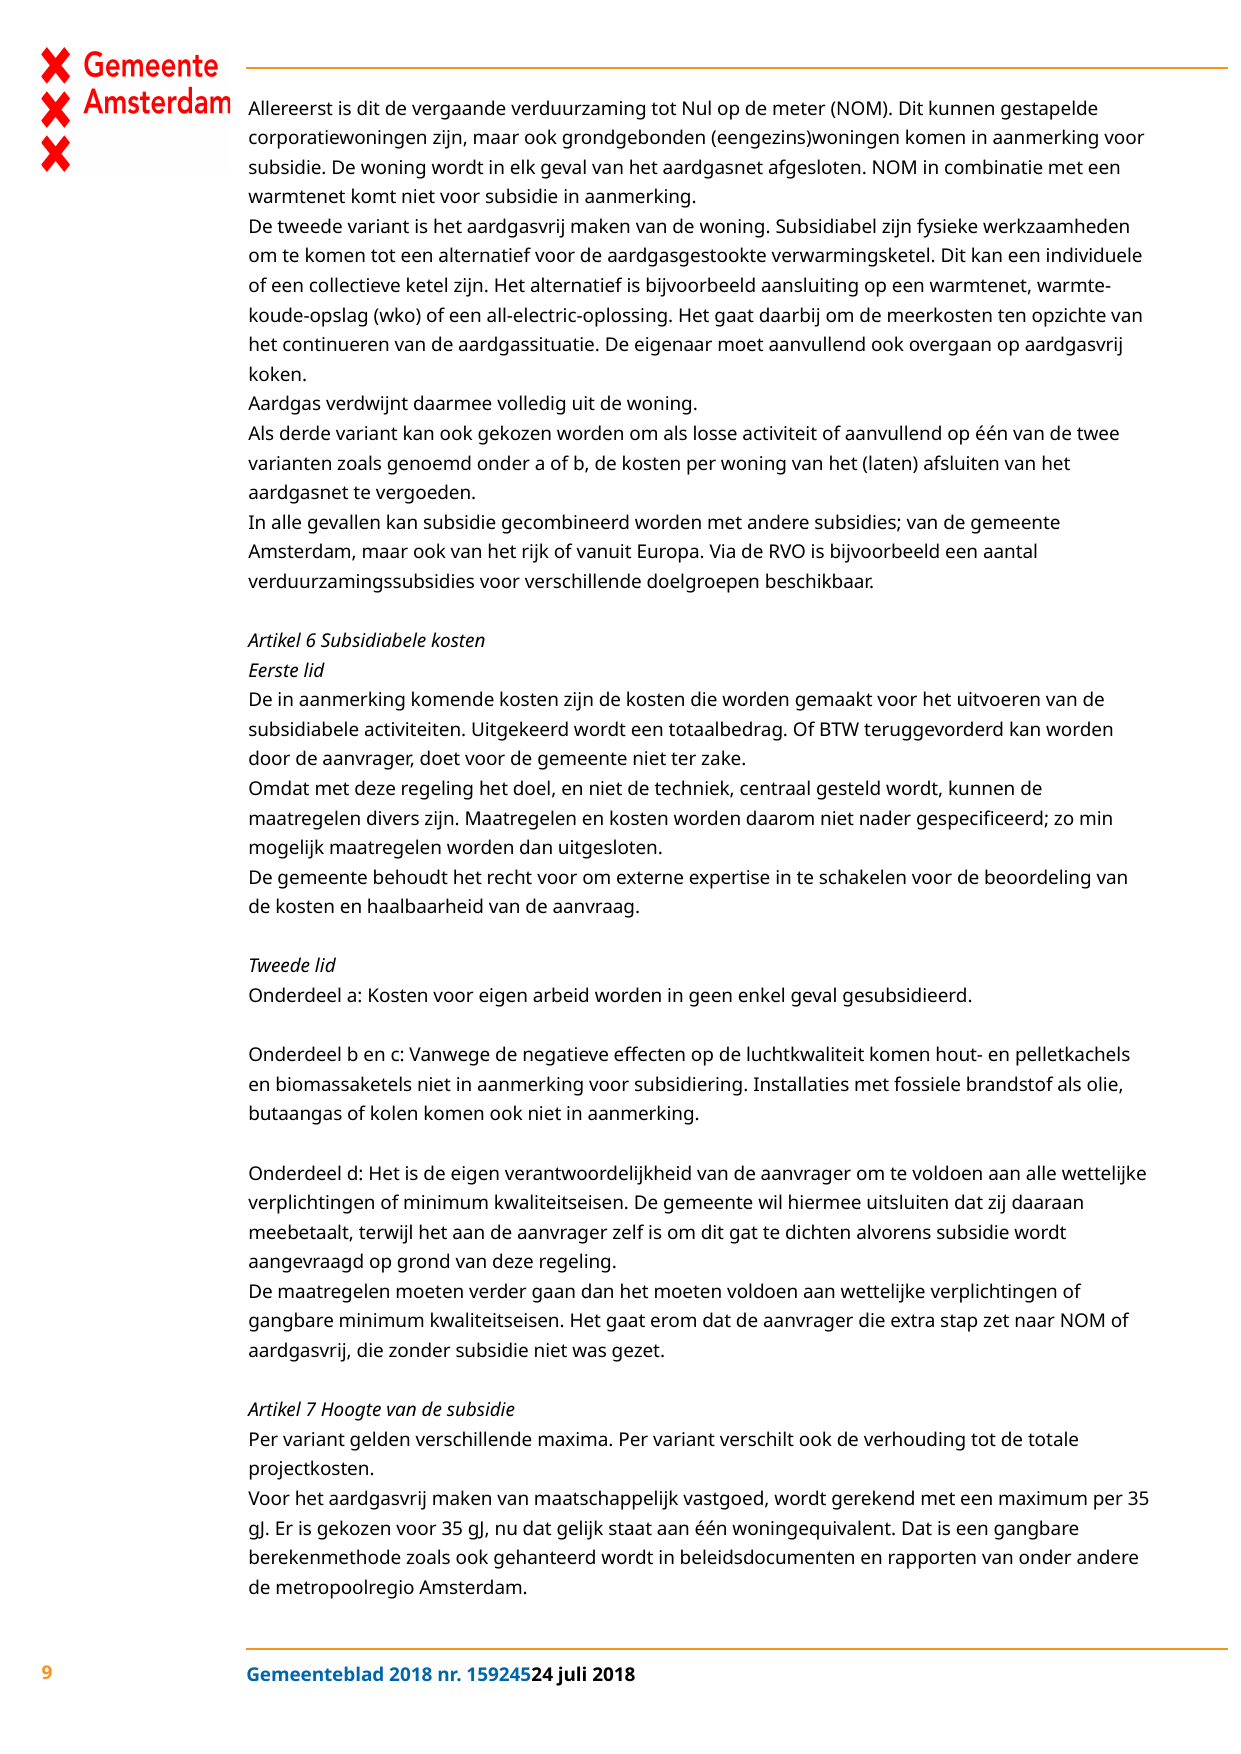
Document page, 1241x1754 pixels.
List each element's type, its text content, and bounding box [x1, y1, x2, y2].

text Onderdeel b en c: Vanwege de negatieve effecten op de luchtkwaliteit komen hout- en pelletkachels en biomassaketels niet in aanmerking voor subsidiering. Installaties met fossiele brandstof als olie, butaangas of kolen komen ook niet in aanmerking. [248, 1041, 1152, 1126]
text De tweede variant is het aardgasvrij maken van de woning. Subsidiabel zijn fysieke werkzaamheden om te komen tot een alternatief voor de aardgasgestookte verwarmingsketel. Dit kan een individuele of een collectieve ketel zijn. Het alternatief is bijvoorbeeld aansluiting op een warmtenet, warmte-koude-opslag (wko) of een all-electric-oplossing. Het gaat daarbij om de meerkosten ten opzichte van het continueren van de aardgassituatie. De eigenaar moet aanvullend ook overgaan op aardgasvrij koken. [248, 213, 1152, 387]
text De in aanmerking komende kosten zijn de kosten die worden gemaakt voor het uitvoeren van de subsidiabele activiteiten. Uitgekeerd wordt een totaalbedrag. Of BTW teruggevorderd kan worden door de aanvrager, doet voor de gemeente niet ter zake. [248, 686, 1152, 771]
text In alle gevallen kan subsidie gecombineerd worden met andere subsidies; van de gemeente Amsterdam, maar ook van het rijk of vanuit Europa. Via de RVO is bijvoorbeeld een aantal verduurzamingssubsidies voor verschillende doelgroepen beschikbaar. [248, 509, 1152, 594]
text Tweede lid [248, 953, 1152, 978]
text Artikel 6 Subsidiabele kosten [248, 627, 1152, 653]
picture [41, 47, 231, 172]
text De maatregelen moeten verder gaan dan het moeten voldoen aan wettelijke verplichtingen of gangbare minimum kwaliteitseisen. Het gaat erom dat de aanvrager die extra stap zet naar NOM of aardgasvrij, die zonder subsidie niet was gezet. [248, 1278, 1152, 1363]
text Per variant gelden verschillende maxima. Per variant verschilt ook de verhouding tot de totale projectkosten. [248, 1426, 1152, 1481]
text Artikel 7 Hoogte van de subsidie [248, 1396, 1152, 1422]
text Voor het aardgasvrij maken van maatschappelijk vastgoed, wordt gerekend met een maximum per 35 gJ. Er is gekozen voor 35 gJ, nu dat gelijk staat aan één woningequivalent. Dat is een gangbare berekenmethode zoals ook gehanteerd wordt in beleidsdocumenten en rapporten van onder andere de metropoolregio Amsterdam. [248, 1485, 1152, 1600]
text Eerste lid [248, 657, 1152, 683]
text Onderdeel d: Het is de eigen verantwoordelijkheid van de aanvrager om te voldoen aan alle wettelijke verplichtingen of minimum kwaliteitseisen. De gemeente wil hiermee uitsluiten dat zij daaraan meebetaalt, terwijl het aan de aanvrager zelf is om dit gat te dichten alvorens subsidie wordt aangevraagd op grond van deze regeling. [248, 1160, 1152, 1274]
text Allereerst is dit de vergaande verduurzaming tot Nul op de meter (NOM). Dit kunnen gestapelde corporatiewoningen zijn, maar ook grondgebonden (eengezins)woningen komen in aanmerking voor subsidie. De woning wordt in elk geval van het aardgasnet afgesloten. NOM in combinatie met een warmtenet komt niet voor subsidie in aanmerking. [248, 95, 1152, 209]
text Onderdeel a: Kosten voor eigen arbeid worden in geen enkel geval gesubsidieerd. [248, 982, 1152, 1008]
text Aardgas verdwijnt daarmee volledig uit de woning. [248, 391, 1152, 416]
text Als derde variant kan ook gekozen worden om als losse activiteit of aanvullend op één van de twee varianten zoals genoemd onder a of b, de kosten per woning van het (laten) afsluiten van het aardgasnet te vergoeden. [248, 420, 1152, 505]
text De gemeente behoudt het recht voor om externe expertise in te schakelen voor de beoordeling van de kosten en haalbaarheid van de aanvraag. [248, 864, 1152, 919]
text Omdat met deze regeling het doel, en niet de techniek, centraal gesteld wordt, kunnen de maatregelen divers zijn. Maatregelen en kosten worden daarom niet nader gespecificeerd; zo min mogelijk maatregelen worden dan uitgesloten. [248, 775, 1152, 860]
